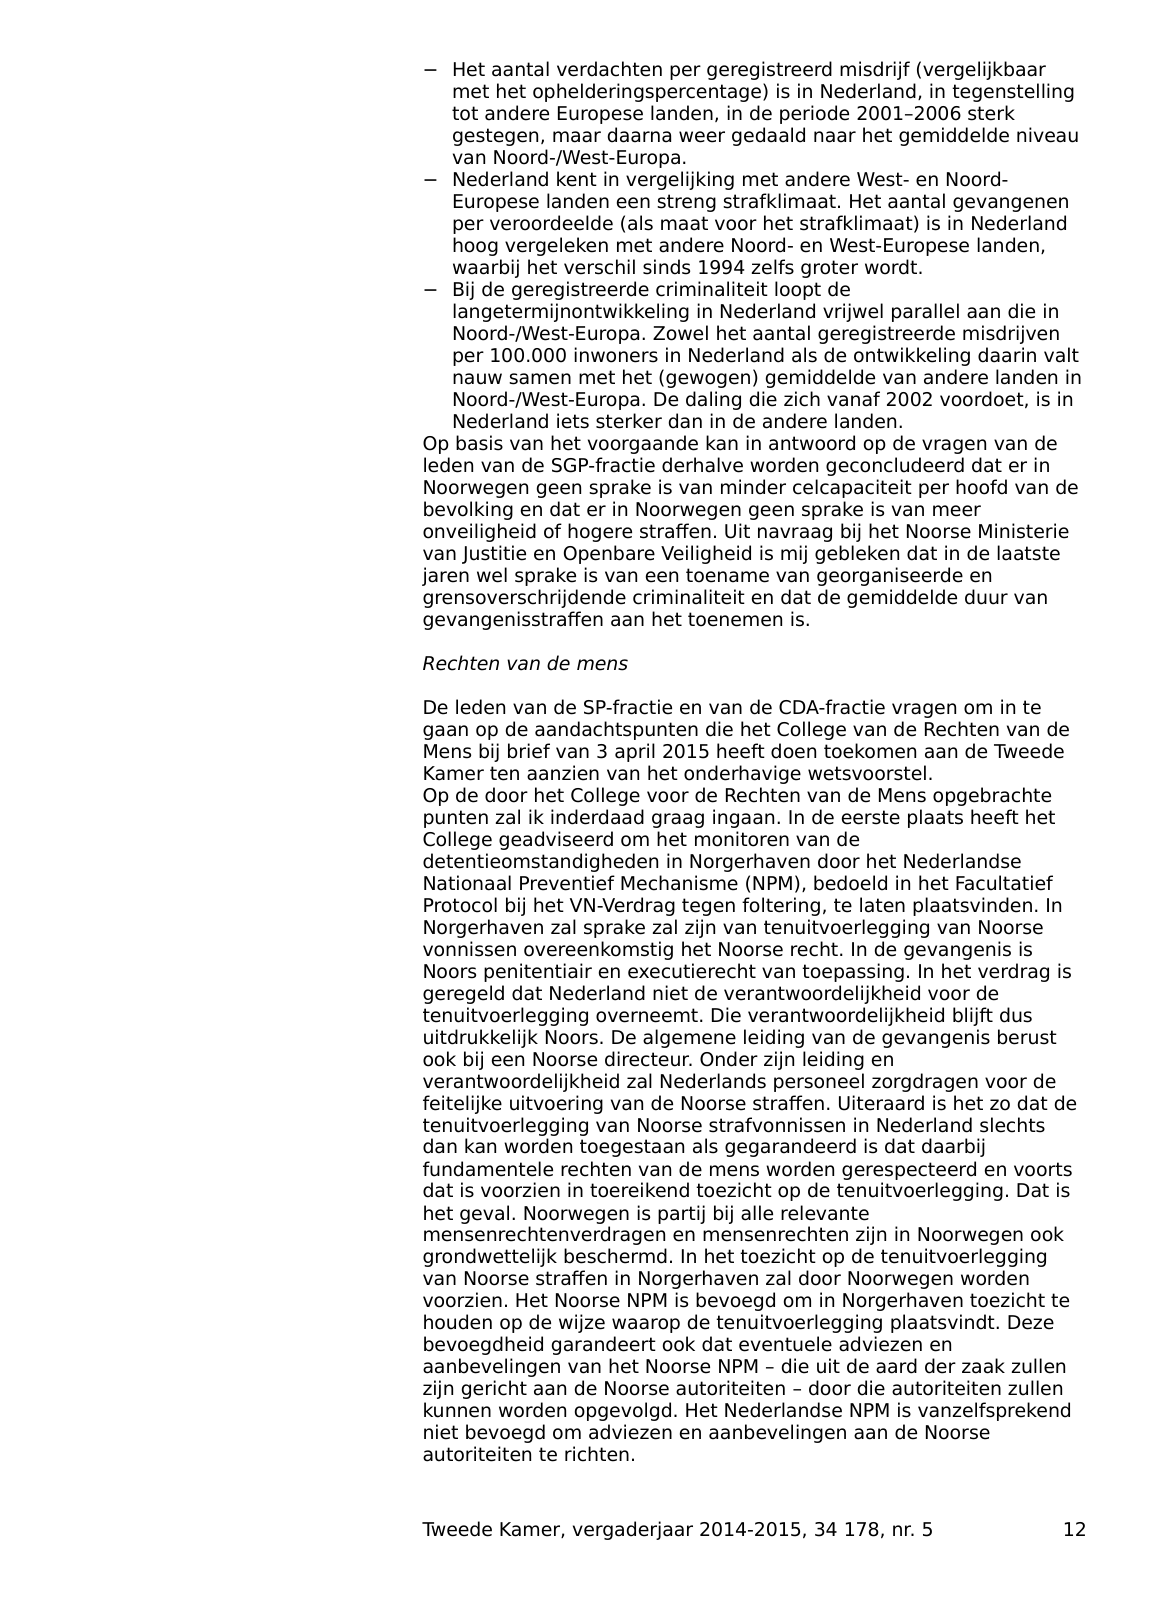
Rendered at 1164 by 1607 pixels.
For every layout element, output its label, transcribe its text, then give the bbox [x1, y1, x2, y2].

text Op basis van het voorgaande kan in antwoord op de vragen van de leden van de SGP-fractie derhalve worden geconcludeerd dat er in Noorwegen geen sprake is van minder celcapaciteit per hoofd van de bevolking en dat er in Noorwegen geen sprake is van meer onveiligheid of hogere straffen. Uit navraag bij het Noorse Ministerie van Justitie en Openbare Veiligheid is mij gebleken dat in de laatste jaren wel sprake is van een toename van georganiseerde en grensoverschrijdende criminaliteit en dat de gemiddelde duur van gevangenisstraffen aan het toenemen is. [422, 433, 1087, 631]
text − Bij de geregistreerde criminaliteit loopt de langetermijnontwikkeling in Nederland vrijwel parallel aan die in Noord-/West-Europa. Zowel het aantal geregistreerde misdrijven per 100.000 inwoners in Nederland als de ontwikkeling daarin valt nauw samen met het (gewogen) gemiddelde van andere landen in Noord-/West-Europa. De daling die zich vanaf 2002 voordoet, is in Nederland iets sterker dan in de andere landen. [422, 279, 1087, 433]
text − Nederland kent in vergelijking met andere West- en Noord-Europese landen een streng strafklimaat. Het aantal gevangenen per veroordeelde (als maat voor het strafklimaat) is in Nederland hoog vergeleken met andere Noord- en West-Europese landen, waarbij het verschil sinds 1994 zelfs groter wordt. [422, 169, 1087, 279]
text Op de door het College voor de Rechten van de Mens opgebrachte punten zal ik inderdaad graag ingaan. In de eerste plaats heeft het College geadviseerd om het monitoren van de detentieomstandigheden in Norgerhaven door het Nederlandse Nationaal Preventief Mechanisme (NPM), bedoeld in het Facultatief Protocol bij het VN-Verdrag tegen foltering, te laten plaatsvinden. In Norgerhaven zal sprake zal zijn van tenuitvoerlegging van Noorse vonnissen overeenkomstig het Noorse recht. In de gevangenis is Noors penitentiair en executierecht van toepassing. In het verdrag is geregeld dat Nederland niet de verantwoordelijkheid voor de tenuitvoerlegging overneemt. Die verantwoordelijkheid blijft dus uitdrukkelijk Noors. De algemene leiding van de gevangenis berust ook bij een Noorse directeur. Onder zijn leiding en verantwoordelijkheid zal Nederlands personeel zorgdragen voor de feitelijke uitvoering van de Noorse straffen. Uiteraard is het zo dat de tenuitvoerlegging van Noorse strafvonnissen in Nederland slechts dan kan worden toegestaan als gegarandeerd is dat daarbij fundamentele rechten van de mens worden gerespecteerd en voorts dat is voorzien in toereikend toezicht op de tenuitvoerlegging. Dat is het geval. Noorwegen is partij bij alle relevante mensenrechtenverdragen en mensenrechten zijn in Noorwegen ook grondwettelijk beschermd. In het toezicht op de tenuitvoerlegging van Noorse straffen in Norgerhaven zal door Noorwegen worden voorzien. Het Noorse NPM is bevoegd om in Norgerhaven toezicht te houden op de wijze waarop de tenuitvoerlegging plaatsvindt. Deze bevoegdheid garandeert ook dat eventuele adviezen en aanbevelingen van het Noorse NPM – die uit de aard der zaak zullen zijn gericht aan de Noorse autoriteiten – door die autoriteiten zullen kunnen worden opgevolgd. Het Nederlandse NPM is vanzelfsprekend niet bevoegd om adviezen en aanbevelingen aan de Noorse autoriteiten te richten. [422, 785, 1087, 1466]
text − Het aantal verdachten per geregistreerd misdrijf (vergelijkbaar met het ophelderingspercentage) is in Nederland, in tegenstelling tot andere Europese landen, in de periode 2001–2006 sterk gestegen, maar daarna weer gedaald naar het gemiddelde niveau van Noord-/West-Europa. [422, 59, 1087, 169]
subtitle Rechten van de mens [422, 653, 1087, 675]
text De leden van de SP-fractie en van de CDA-fractie vragen om in te gaan op de aandachtspunten die het College van de Rechten van de Mens bij brief van 3 april 2015 heeft doen toekomen aan de Tweede Kamer ten aanzien van het onderhavige wetsvoorstel. [422, 697, 1087, 785]
